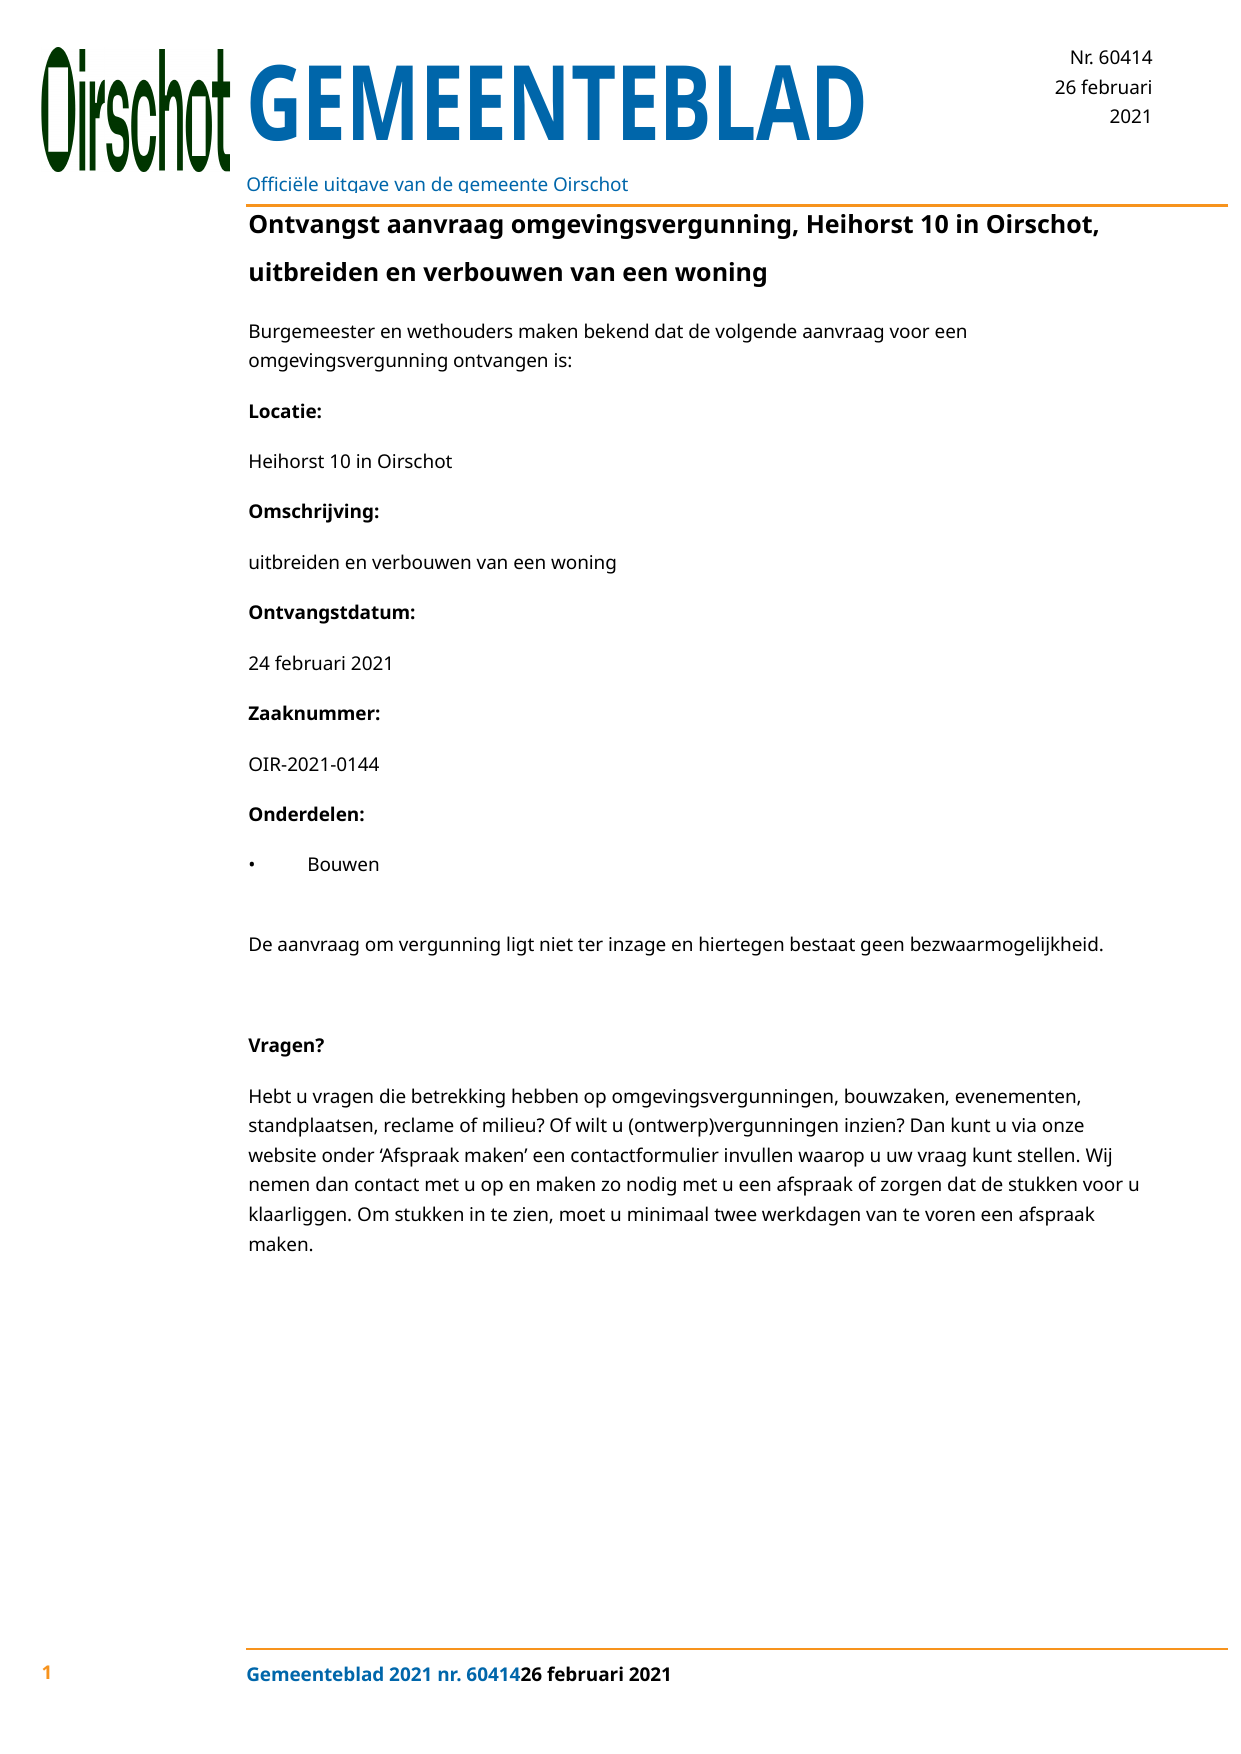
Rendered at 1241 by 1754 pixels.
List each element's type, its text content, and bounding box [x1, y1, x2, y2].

text Onderdelen: [248, 801, 1152, 827]
text 24 februari 2021 [248, 650, 1152, 676]
text Burgemeester en wethouders maken bekend dat de volgende aanvraag voor een omgevingsvergunning ontvangen is: [248, 318, 1152, 373]
text Omschrijving: [248, 499, 1152, 524]
text Ontvangstdatum: [248, 599, 1152, 625]
text Heihorst 10 in Oirschot [248, 448, 1152, 474]
text OIR-2021-0144 [248, 751, 1152, 777]
picture [41, 47, 231, 172]
text Vragen? [248, 1032, 1152, 1058]
text Ontvangst aanvraag omgevingsvergunning, Heihorst 10 in Oirschot, uitbreiden en verbouwen van een woning [248, 207, 1152, 288]
list Bouwen [248, 852, 1152, 877]
text uitbreiden en verbouwen van een woning [248, 549, 1152, 575]
text Hebt u vragen die betrekking hebben op omgevingsvergunningen, bouwzaken, evenementen, standplaatsen, reclame of milieu? Of wilt u (ontwerp)vergunningen inzien? Dan kunt u via onze website onder ‘Afspraak maken’ een contactformulier invullen waarop u uw vraag kunt stellen. Wij nemen dan contact met u op en maken zo nodig met u een afspraak of zorgen dat de stukken voor u klaarliggen. Om stukken in te zien, moet u minimaal twee werkdagen van te voren een afspraak maken. [248, 1083, 1152, 1257]
text Zaaknummer: [248, 700, 1152, 726]
text De aanvraag om vergunning ligt niet ter inzage en hiertegen bestaat geen bezwaarmogelijkheid. [248, 932, 1152, 957]
text Locatie: [248, 398, 1152, 424]
